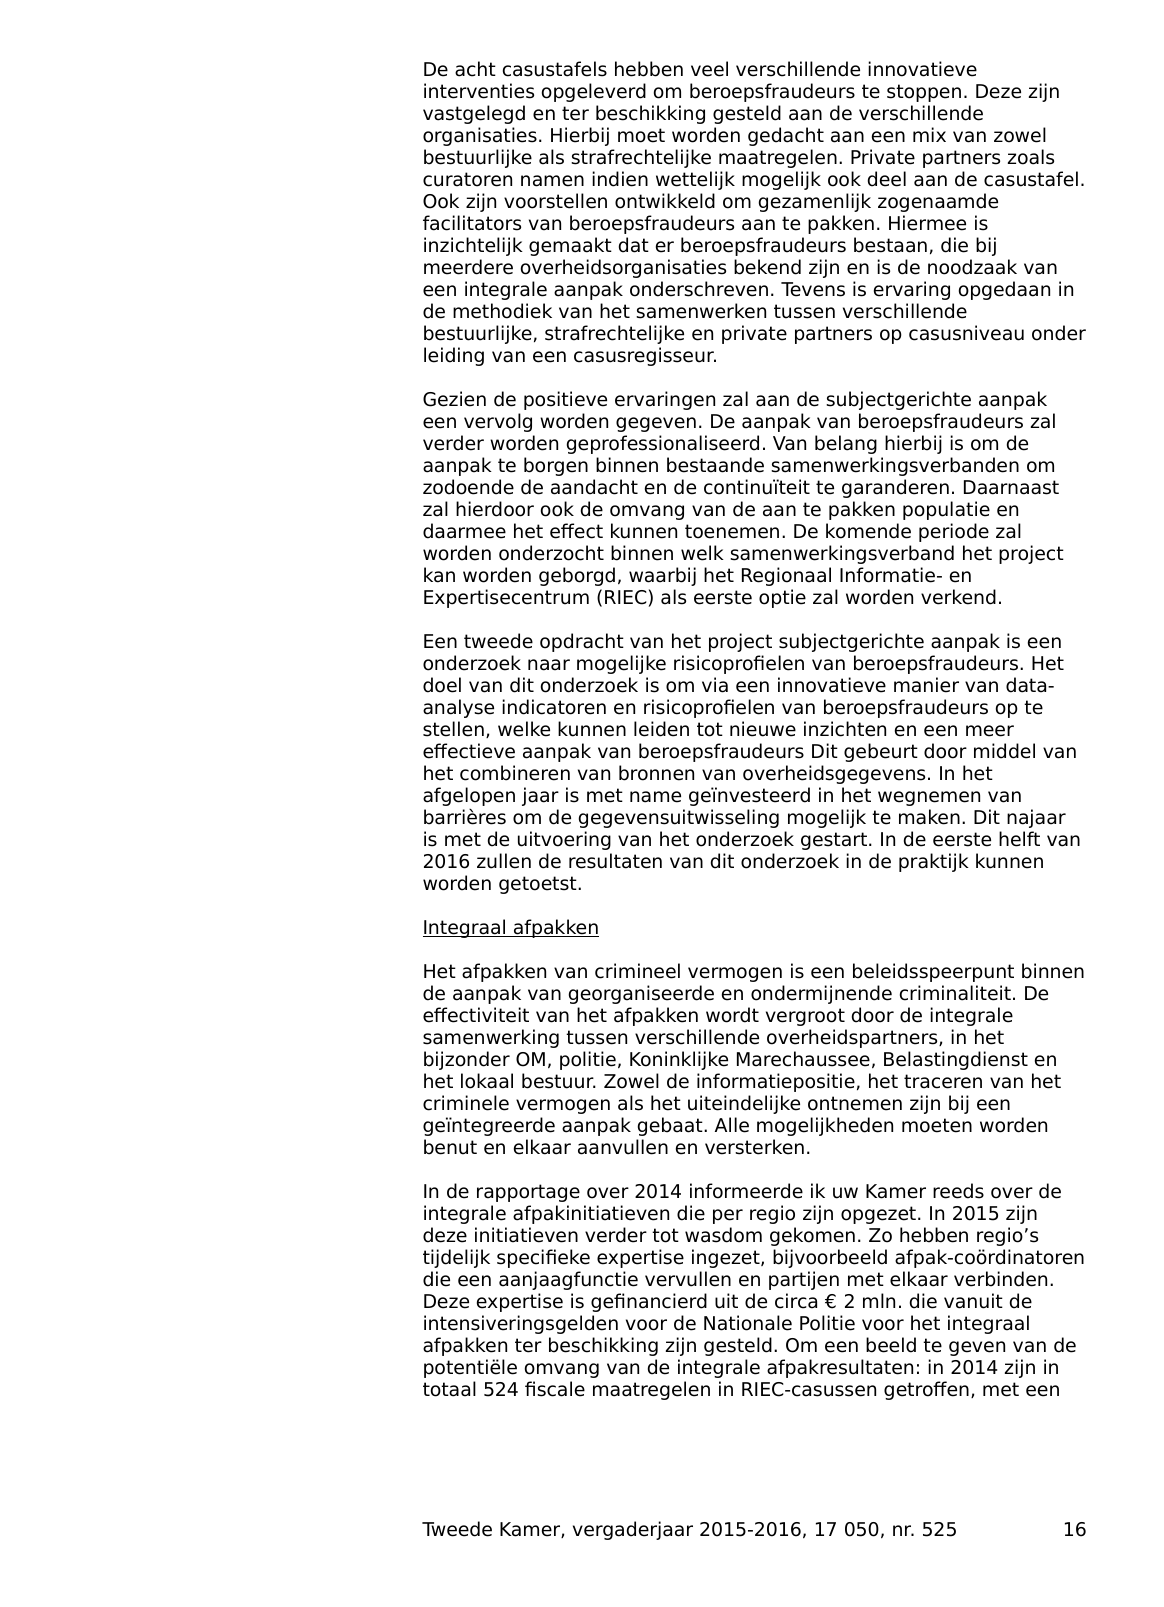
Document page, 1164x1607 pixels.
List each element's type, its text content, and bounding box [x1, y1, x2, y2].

text In de rapportage over 2014 informeerde ik uw Kamer reeds over de integrale afpakinitiatieven die per regio zijn opgezet. In 2015 zijn deze initiatieven verder tot wasdom gekomen. Zo hebben regio’s tijdelijk specifieke expertise ingezet, bijvoorbeeld afpak-coördinatoren die een aanjaagfunctie vervullen en partijen met elkaar verbinden. Deze expertise is gefinancierd uit de circa € 2 mln. die vanuit de intensiveringsgelden voor de Nationale Politie voor het integraal afpakken ter beschikking zijn gesteld. Om een beeld te geven van de potentiële omvang van de integrale afpakresultaten: in 2014 zijn in totaal 524 fiscale maatregelen in RIEC-casussen getroffen, met een [422, 1181, 1087, 1401]
text Het afpakken van crimineel vermogen is een beleidsspeerpunt binnen de aanpak van georganiseerde en ondermijnende criminaliteit. De effectiviteit van het afpakken wordt vergroot door de integrale samenwerking tussen verschillende overheidspartners, in het bijzonder OM, politie, Koninklijke Marechaussee, Belastingdienst en het lokaal bestuur. Zowel de informatiepositie, het traceren van het criminele vermogen als het uiteindelijke ontnemen zijn bij een geïntegreerde aanpak gebaat. Alle mogelijkheden moeten worden benut en elkaar aanvullen en versterken. [422, 961, 1087, 1159]
subtitle Integraal afpakken [422, 917, 1087, 939]
text Een tweede opdracht van het project subjectgerichte aanpak is een onderzoek naar mogelijke risicoprofielen van beroepsfraudeurs. Het doel van dit onderzoek is om via een innovatieve manier van data-analyse indicatoren en risicoprofielen van beroepsfraudeurs op te stellen, welke kunnen leiden tot nieuwe inzichten en een meer effectieve aanpak van beroepsfraudeurs Dit gebeurt door middel van het combineren van bronnen van overheidsgegevens. In het afgelopen jaar is met name geïnvesteerd in het wegnemen van barrières om de gegevensuitwisseling mogelijk te maken. Dit najaar is met de uitvoering van het onderzoek gestart. In de eerste helft van 2016 zullen de resultaten van dit onderzoek in de praktijk kunnen worden getoetst. [422, 631, 1087, 895]
text Gezien de positieve ervaringen zal aan de subjectgerichte aanpak een vervolg worden gegeven. De aanpak van beroepsfraudeurs zal verder worden geprofessionaliseerd. Van belang hierbij is om de aanpak te borgen binnen bestaande samenwerkingsverbanden om zodoende de aandacht en de continuïteit te garanderen. Daarnaast zal hierdoor ook de omvang van de aan te pakken populatie en daarmee het effect kunnen toenemen. De komende periode zal worden onderzocht binnen welk samenwerkingsverband het project kan worden geborgd, waarbij het Regionaal Informatie- en Expertisecentrum (RIEC) als eerste optie zal worden verkend. [422, 389, 1087, 609]
text De acht casustafels hebben veel verschillende innovatieve interventies opgeleverd om beroepsfraudeurs te stoppen. Deze zijn vastgelegd en ter beschikking gesteld aan de verschillende organisaties. Hierbij moet worden gedacht aan een mix van zowel bestuurlijke als strafrechtelijke maatregelen. Private partners zoals curatoren namen indien wettelijk mogelijk ook deel aan de casustafel. Ook zijn voorstellen ontwikkeld om gezamenlijk zogenaamde facilitators van beroepsfraudeurs aan te pakken. Hiermee is inzichtelijk gemaakt dat er beroepsfraudeurs bestaan, die bij meerdere overheidsorganisaties bekend zijn en is de noodzaak van een integrale aanpak onderschreven. Tevens is ervaring opgedaan in de methodiek van het samenwerken tussen verschillende bestuurlijke, strafrechtelijke en private partners op casusniveau onder leiding van een casusregisseur. [422, 59, 1087, 367]
